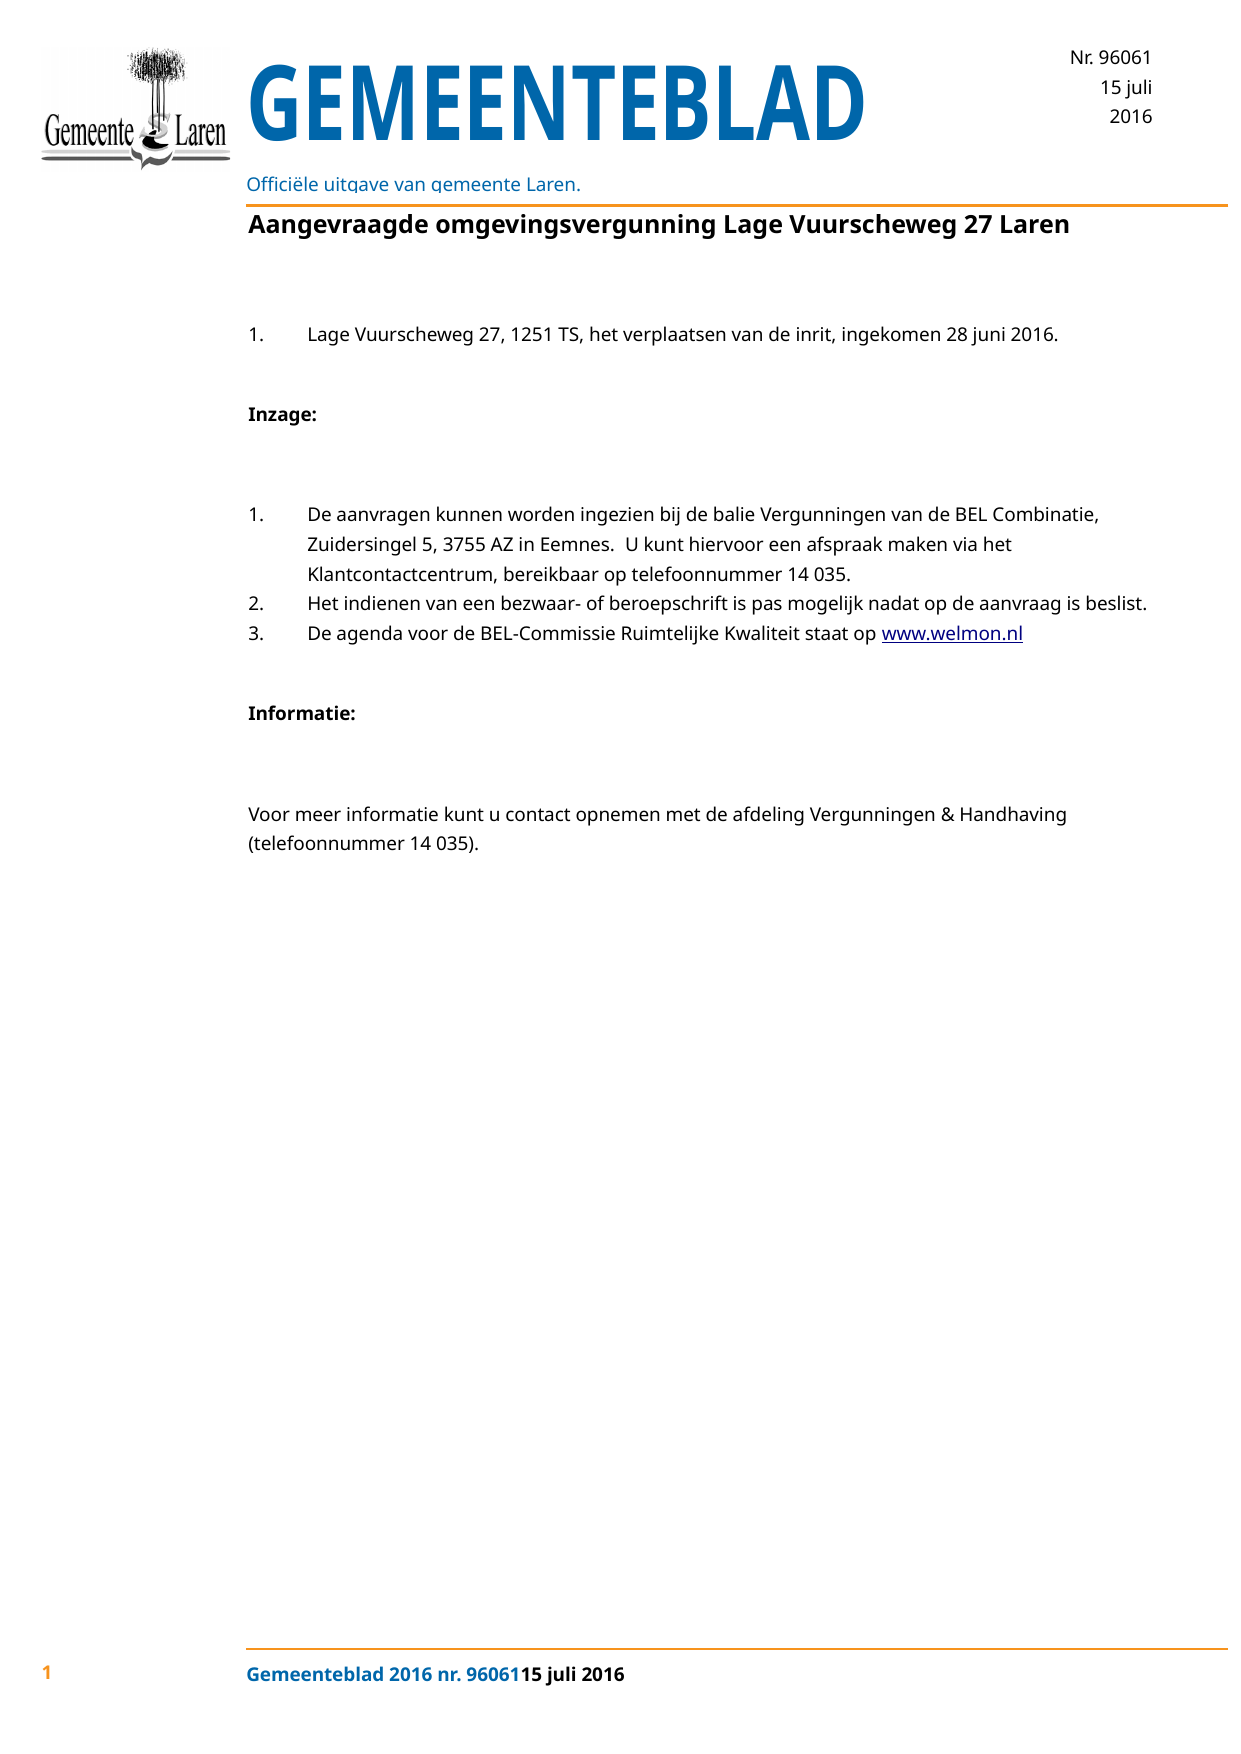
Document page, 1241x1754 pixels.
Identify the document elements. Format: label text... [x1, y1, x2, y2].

text Aangevraagde omgevingsvergunning Lage Vuurscheweg 27 Laren [248, 207, 1152, 241]
list Lage Vuurscheweg 27, 1251 TS, het verplaatsen van de inrit, ingekomen 28 juni 2016. [248, 321, 1152, 346]
list De aanvragen kunnen worden ingezien bij de balie Vergunningen van de BEL Combinatie, Zuidersingel 5, 3755 AZ in Eemnes. U kunt hiervoor een afspraak maken via het Klantcontactcentrum, bereikbaar op telefoonnummer 14 035. [248, 502, 1152, 586]
text Informatie: [248, 700, 1152, 726]
picture [41, 47, 231, 172]
list De agenda voor de BEL-Commissie Ruimtelijke Kwaliteit staat op www.welmon.nl [248, 620, 1152, 646]
list Het indienen van een bezwaar- of beroepschrift is pas mogelijk nadat op de aanvraag is beslist. [248, 590, 1152, 616]
text Inzage: [248, 401, 1152, 426]
text Voor meer informatie kunt u contact opnemen met de afdeling Vergunningen & Handhaving (telefoonnummer 14 035). [248, 801, 1152, 856]
